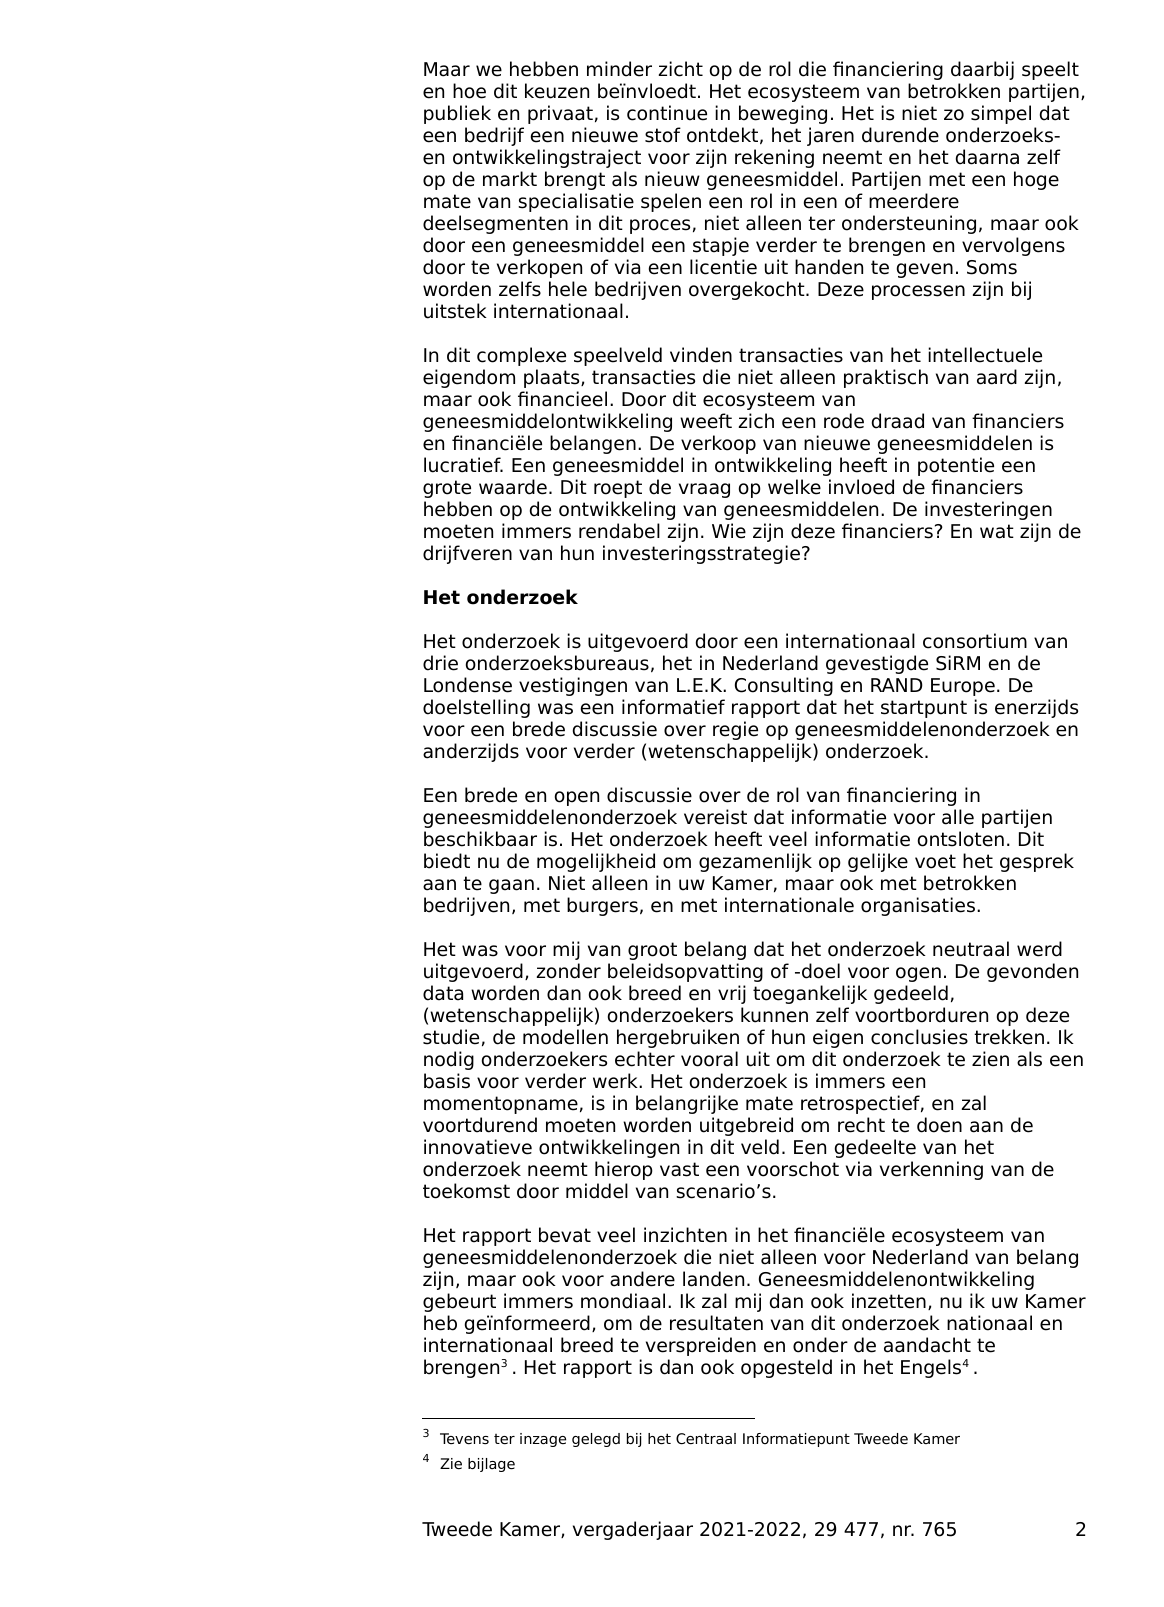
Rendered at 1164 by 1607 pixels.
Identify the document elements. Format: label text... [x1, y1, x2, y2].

text Een brede en open discussie over de rol van financiering in geneesmiddelenonderzoek vereist dat informatie voor alle partijen beschikbaar is. Het onderzoek heeft veel informatie ontsloten. Dit biedt nu de mogelijkheid om gezamenlijk op gelijke voet het gesprek aan te gaan. Niet alleen in uw Kamer, maar ook met betrokken bedrijven, met burgers, en met internationale organisaties. [422, 785, 1087, 917]
text Zie bijlage [422, 1452, 1087, 1474]
text Het was voor mij van groot belang dat het onderzoek neutraal werd uitgevoerd, zonder beleidsopvatting of -doel voor ogen. De gevonden data worden dan ook breed en vrij toegankelijk gedeeld, (wetenschappelijk) onderzoekers kunnen zelf voortborduren op deze studie, de modellen hergebruiken of hun eigen conclusies trekken. Ik nodig onderzoekers echter vooral uit om dit onderzoek te zien als een basis voor verder werk. Het onderzoek is immers een momentopname, is in belangrijke mate retrospectief, en zal voortdurend moeten worden uitgebreid om recht te doen aan de innovatieve ontwikkelingen in dit veld. Een gedeelte van het onderzoek neemt hierop vast een voorschot via verkenning van de toekomst door middel van scenario’s. [422, 939, 1087, 1203]
text In dit complexe speelveld vinden transacties van het intellectuele eigendom plaats, transacties die niet alleen praktisch van aard zijn, maar ook financieel. Door dit ecosysteem van geneesmiddelontwikkeling weeft zich een rode draad van financiers en financiële belangen. De verkoop van nieuwe geneesmiddelen is lucratief. Een geneesmiddel in ontwikkeling heeft in potentie een grote waarde. Dit roept de vraag op welke invloed de financiers hebben op de ontwikkeling van geneesmiddelen. De investeringen moeten immers rendabel zijn. Wie zijn deze financiers? En wat zijn de drijfveren van hun investeringsstrategie? [422, 345, 1087, 565]
text Maar we hebben minder zicht op de rol die financiering daarbij speelt en hoe dit keuzen beïnvloedt. Het ecosysteem van betrokken partijen, publiek en privaat, is continue in beweging. Het is niet zo simpel dat een bedrijf een nieuwe stof ontdekt, het jaren durende onderzoeks- en ontwikkelingstraject voor zijn rekening neemt en het daarna zelf op de markt brengt als nieuw geneesmiddel. Partijen met een hoge mate van specialisatie spelen een rol in een of meerdere deelsegmenten in dit proces, niet alleen ter ondersteuning, maar ook door een geneesmiddel een stapje verder te brengen en vervolgens door te verkopen of via een licentie uit handen te geven. Soms worden zelfs hele bedrijven overgekocht. Deze processen zijn bij uitstek internationaal. [422, 59, 1087, 323]
text Het rapport bevat veel inzichten in het financiële ecosysteem van geneesmiddelenonderzoek die niet alleen voor Nederland van belang zijn, maar ook voor andere landen. Geneesmiddelenontwikkeling gebeurt immers mondiaal. Ik zal mij dan ook inzetten, nu ik uw Kamer heb geïnformeerd, om de resultaten van dit onderzoek nationaal en internationaal breed te verspreiden en onder de aandacht te brengen. Het rapport is dan ook opgesteld in het Engels. [422, 1225, 1087, 1379]
text Tevens ter inzage gelegd bij het Centraal Informatiepunt Tweede Kamer [422, 1427, 1087, 1449]
subtitle Het onderzoek [422, 587, 1087, 609]
text Het onderzoek is uitgevoerd door een internationaal consortium van drie onderzoeksbureaus, het in Nederland gevestigde SiRM en de Londense vestigingen van L.E.K. Consulting en RAND Europe. De doelstelling was een informatief rapport dat het startpunt is enerzijds voor een brede discussie over regie op geneesmiddelenonderzoek en anderzijds voor verder (wetenschappelijk) onderzoek. [422, 631, 1087, 763]
